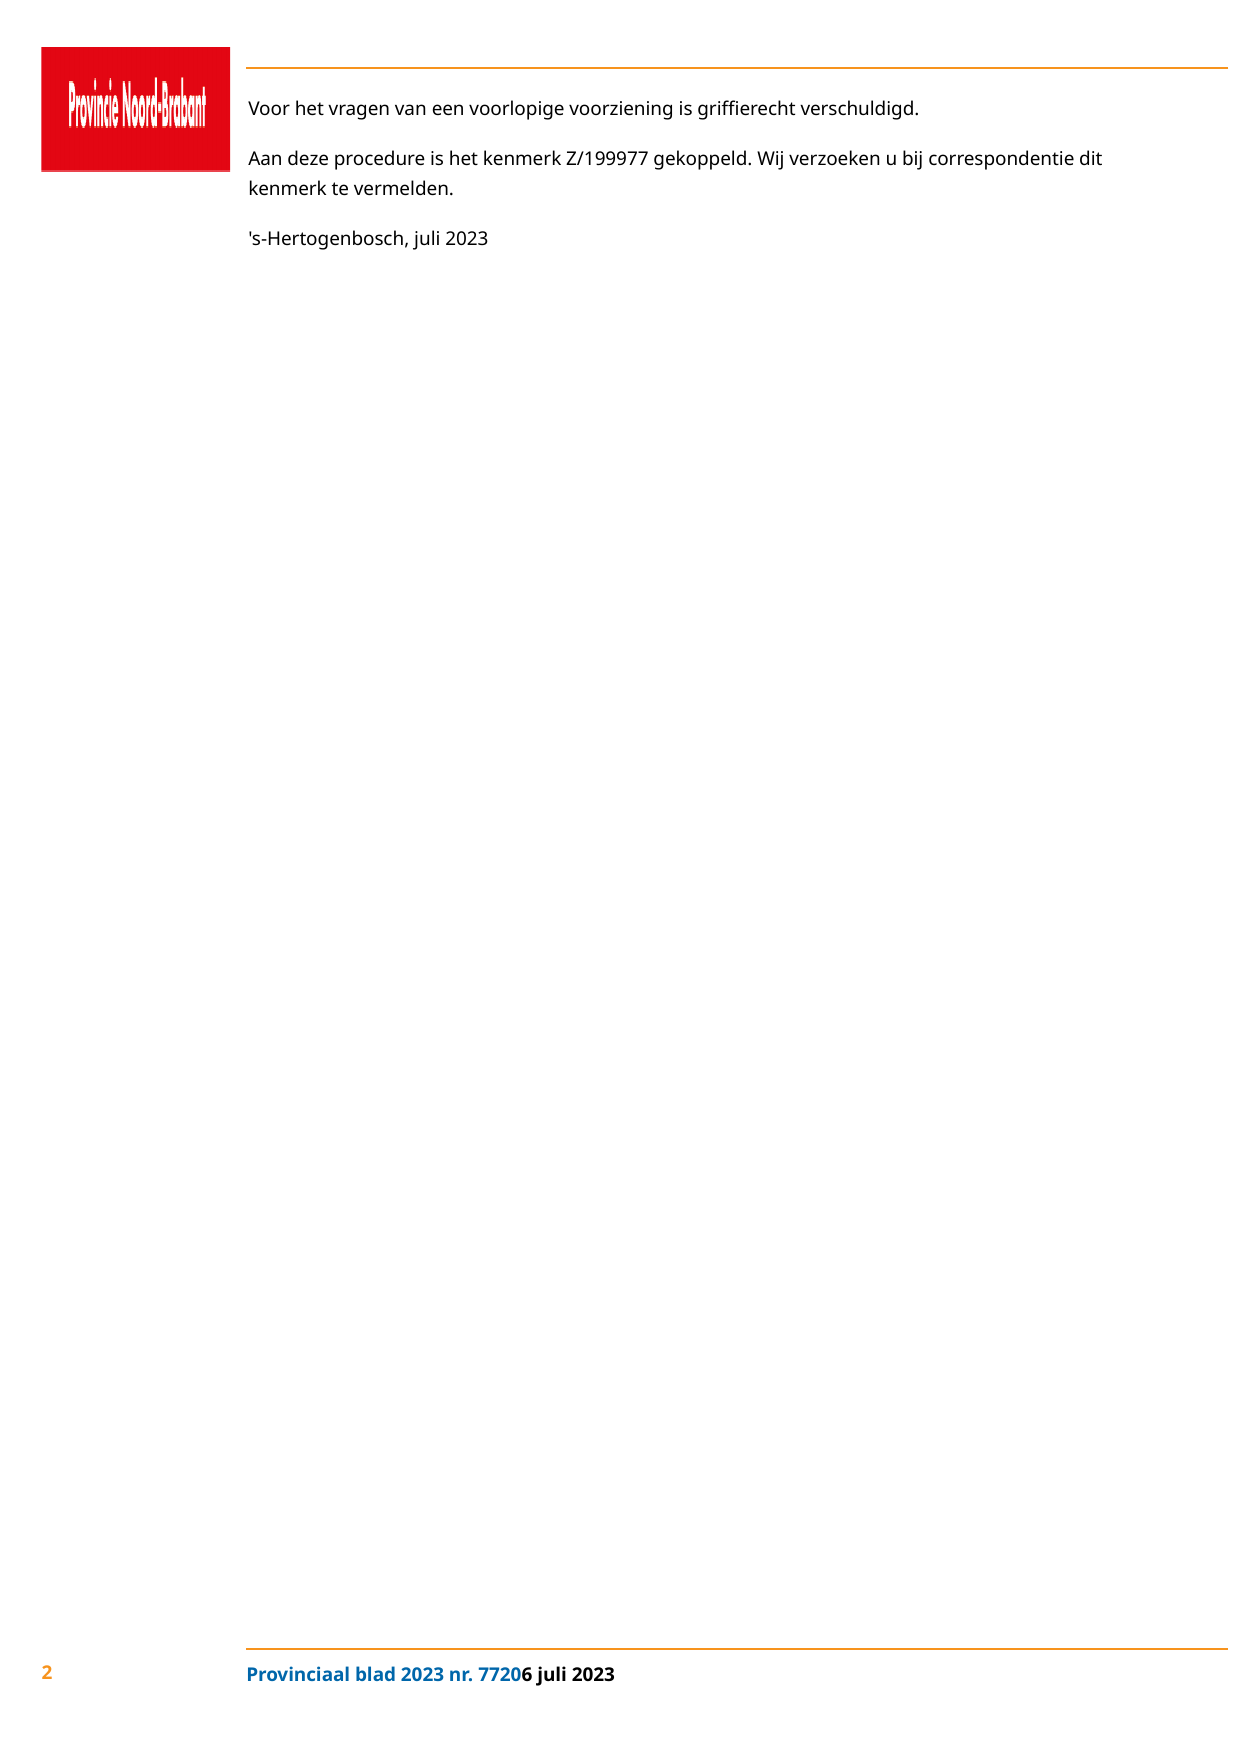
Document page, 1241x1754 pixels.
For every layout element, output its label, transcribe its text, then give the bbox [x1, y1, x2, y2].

text 's-Hertogenbosch, juli 2023 [248, 225, 1152, 251]
picture [41, 47, 231, 172]
text Voor het vragen van een voorlopige voorziening is griffierecht verschuldigd. [248, 95, 1152, 121]
text Aan deze procedure is het kenmerk Z/199977 gekoppeld. Wij verzoeken u bij correspondentie dit kenmerk te vermelden. [248, 145, 1152, 201]
